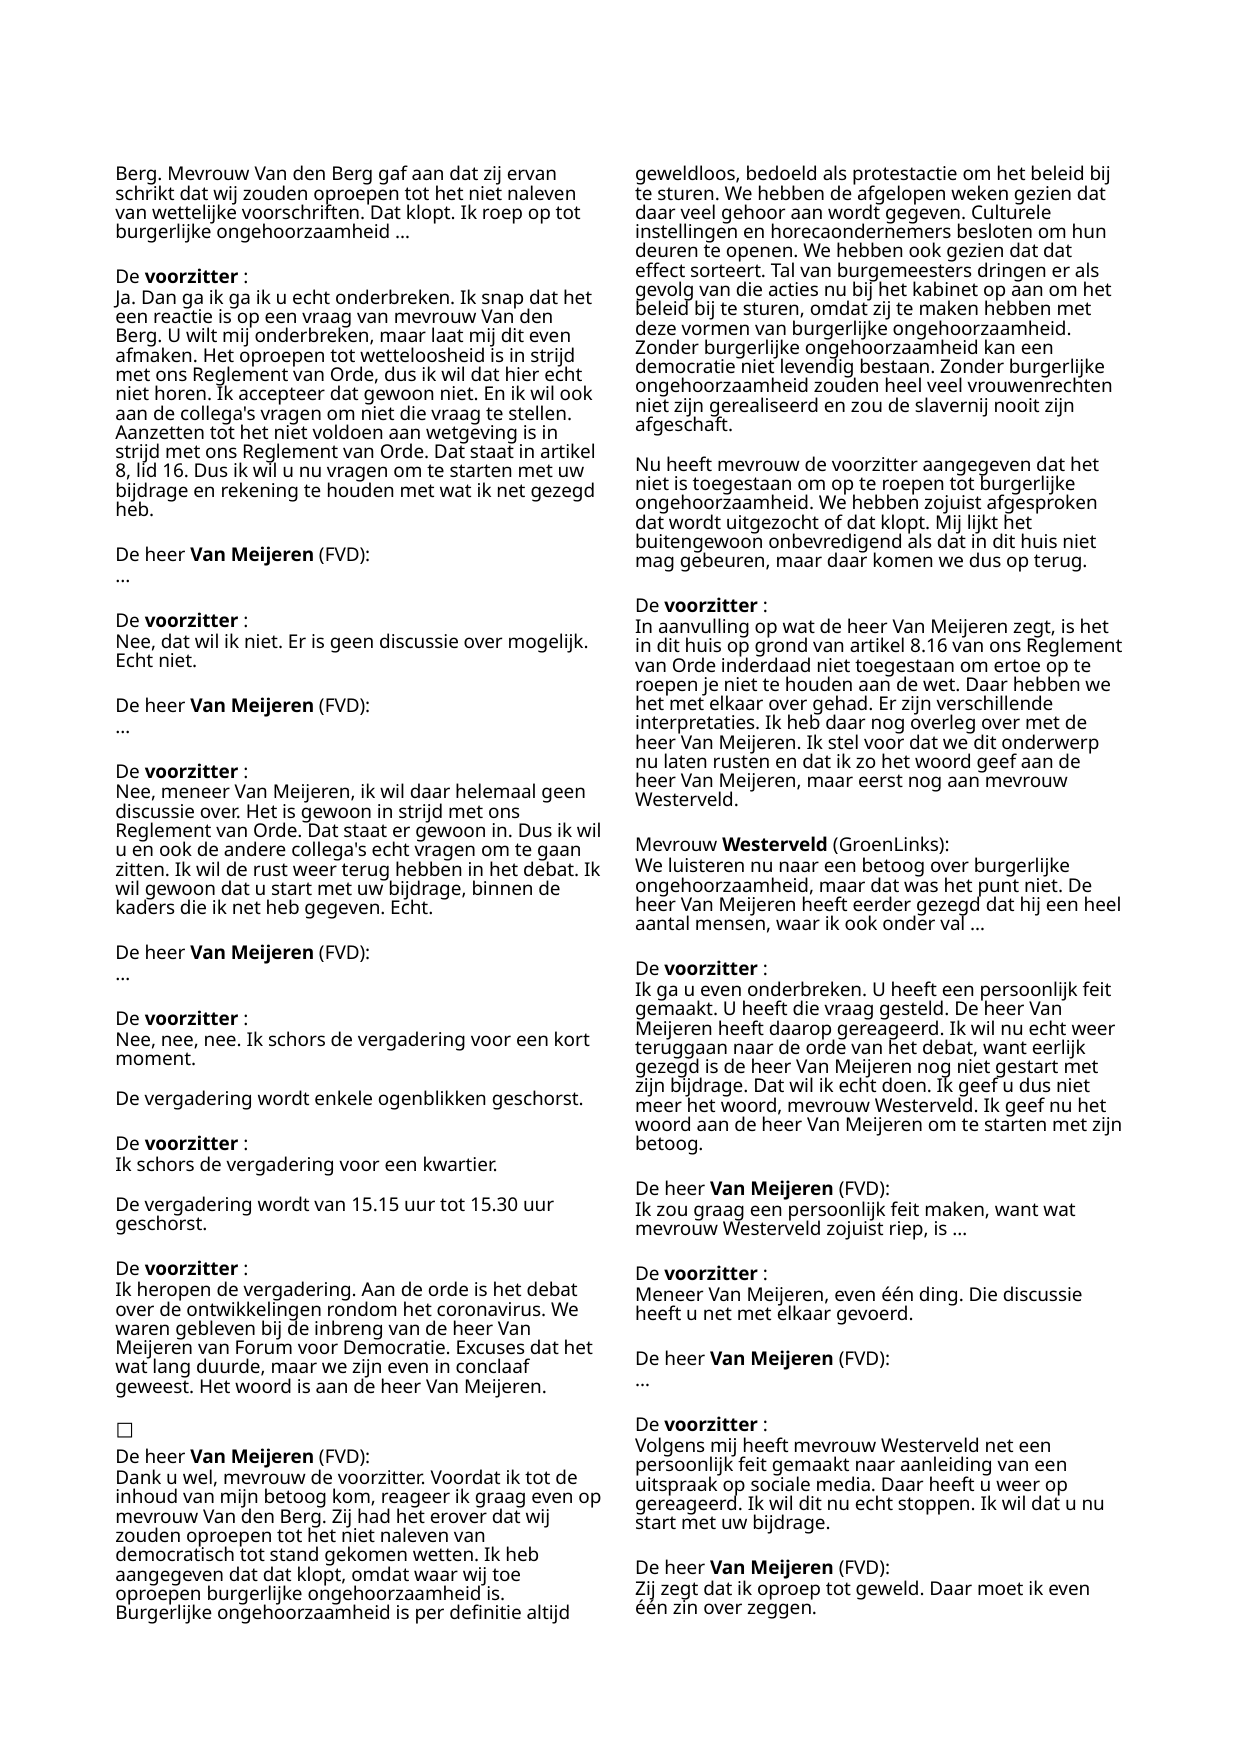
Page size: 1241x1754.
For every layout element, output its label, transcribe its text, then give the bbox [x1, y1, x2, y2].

text De vergadering wordt van 15.15 uur tot 15.30 uur geschorst. [115, 1196, 605, 1235]
text Zij zegt dat ik oproep tot geweld. Daar moet ik even één zin over zeggen. [635, 1580, 1125, 1618]
text Ik schors de vergadering voor een kwartier. [115, 1156, 605, 1175]
text We luisteren nu naar een betoog over burgerlijke ongehoorzaamheid, maar dat was het punt niet. De heer Van Meijeren heeft eerder gezegd dat hij een heel aantal mensen, waar ik ook onder val … [635, 857, 1125, 934]
text ⬜ [115, 1418, 605, 1443]
text In aanvulling op wat de heer Van Meijeren zegt, is het in dit huis op grond van artikel 8.16 van ons Reglement van Orde inderdaad niet toegestaan om ertoe op te roepen je niet te houden aan de wet. Daar hebben we het met elkaar over gehad. Er zijn verschillende interpretaties. Ik heb daar nog overleg over met de heer Van Meijeren. Ik stel voor dat we dit onderwerp nu laten rusten en dat ik zo het woord geef aan de heer Van Meijeren, maar eerst nog aan mevrouw Westerveld. [635, 618, 1125, 811]
text De voorzitter : [115, 1005, 605, 1031]
text Ja. Dan ga ik ga ik u echt onderbreken. Ik snap dat het een reactie is op een vraag van mevrouw Van den Berg. U wilt mij onderbreken, maar laat mij dit even afmaken. Het oproepen tot wetteloosheid is in strijd met ons Reglement van Orde, dus ik wil dat hier echt niet horen. Ik accepteer dat gewoon niet. En ik wil ook aan de collega's vragen om niet die vraag te stellen. Aanzetten tot het niet voldoen aan wetgeving is in strijd met ons Reglement van Orde. Dat staat in artikel 8, lid 16. Dus ik wil u nu vragen om te starten met uw bijdrage en rekening te houden met wat ik net gezegd heb. [115, 289, 605, 520]
text De heer Van Meijeren (FVD): [635, 1554, 1125, 1580]
text De voorzitter : [635, 1411, 1125, 1437]
text Nu heeft mevrouw de voorzitter aangegeven dat het niet is toegestaan om op te roepen tot burgerlijke ongehoorzaamheid. We hebben zojuist afgesproken dat wordt uitgezocht of dat klopt. Mij lijkt het buitengewoon onbevredigend als dat in dit huis niet mag gebeuren, maar daar komen we dus op terug. [635, 456, 1125, 571]
text Dank u wel, mevrouw de voorzitter. Voordat ik tot de inhoud van mijn betoog kom, reageer ik graag even op mevrouw Van den Berg. Zij had het erover dat wij zouden oproepen tot het niet naleven van democratisch tot stand gekomen wetten. Ik heb aangegeven dat dat klopt, omdat waar wij toe oproepen burgerlijke ongehoorzaamheid is. Burgerlijke ongehoorzaamheid is per definitie altijd [115, 1469, 605, 1623]
text De voorzitter : [635, 1260, 1125, 1286]
text … [115, 718, 605, 737]
text De heer Van Meijeren (FVD): [115, 541, 605, 567]
text De voorzitter : [635, 592, 1125, 618]
text Volgens mij heeft mevrouw Westerveld net een persoonlijk feit gemaakt naar aanleiding van een uitspraak op sociale media. Daar heeft u weer op gereageerd. Ik wil dit nu echt stoppen. Ik wil dat u nu start met uw bijdrage. [635, 1437, 1125, 1533]
text Nee, meneer Van Meijeren, ik wil daar helemaal geen discussie over. Het is gewoon in strijd met ons Reglement van Orde. Dat staat er gewoon in. Dus ik wil u en ook de andere collega's echt vragen om te gaan zitten. Ik wil de rust weer terug hebben in het debat. Ik wil gewoon dat u start met uw bijdrage, binnen de kaders die ik net heb gegeven. Echt. [115, 783, 605, 918]
text De vergadering wordt enkele ogenblikken geschorst. [115, 1090, 605, 1109]
text De heer Van Meijeren (FVD): [115, 1443, 605, 1469]
text geweldloos, bedoeld als protestactie om het beleid bij te sturen. We hebben de afgelopen weken gezien dat daar veel gehoor aan wordt gegeven. Culturele instellingen en horecaondernemers besloten om hun deuren te openen. We hebben ook gezien dat dat effect sorteert. Tal van burgemeesters dringen er als gevolg van die acties nu bij het kabinet op aan om het beleid bij te sturen, omdat zij te maken hebben met deze vormen van burgerlijke ongehoorzaamheid. Zonder burgerlijke ongehoorzaamheid kan een democratie niet levendig bestaan. Zonder burgerlijke ongehoorzaamheid zouden heel veel vrouwenrechten niet zijn gerealiseerd en zou de slavernij nooit zijn afgeschaft. [635, 165, 1125, 435]
text ... [115, 567, 605, 586]
text Berg. Mevrouw Van den Berg gaf aan dat zij ervan schrikt dat wij zouden oproepen tot het niet naleven van wettelijke voorschriften. Dat klopt. Ik roep op tot burgerlijke ongehoorzaamheid … [115, 165, 605, 242]
text Ik zou graag een persoonlijk feit maken, want wat mevrouw Westerveld zojuist riep, is … [635, 1201, 1125, 1239]
text Nee, dat wil ik niet. Er is geen discussie over mogelijk. Echt niet. [115, 633, 605, 671]
text De heer Van Meijeren (FVD): [115, 939, 605, 965]
text De heer Van Meijeren (FVD): [115, 692, 605, 718]
text De voorzitter : [115, 1256, 605, 1281]
text De voorzitter : [115, 758, 605, 783]
text … [115, 965, 605, 984]
text De voorzitter : [115, 1130, 605, 1156]
text Nee, nee, nee. Ik schors de vergadering voor een kort moment. [115, 1031, 605, 1069]
text De voorzitter : [635, 955, 1125, 981]
text Mevrouw Westerveld (GroenLinks): [635, 832, 1125, 857]
text De heer Van Meijeren (FVD): [635, 1345, 1125, 1371]
text Ik heropen de vergadering. Aan de orde is het debat over de ontwikkelingen rondom het coronavirus. We waren gebleven bij de inbreng van de heer Van Meijeren van Forum voor Democratie. Excuses dat het wat lang duurde, maar we zijn even in conclaaf geweest. Het woord is aan de heer Van Meijeren. [115, 1281, 605, 1397]
text De voorzitter : [115, 263, 605, 289]
text … [635, 1371, 1125, 1390]
text Ik ga u even onderbreken. U heeft een persoonlijk feit gemaakt. U heeft die vraag gesteld. De heer Van Meijeren heeft daarop gereageerd. Ik wil nu echt weer teruggaan naar de orde van het debat, want eerlijk gezegd is de heer Van Meijeren nog niet gestart met zijn bijdrage. Dat wil ik echt doen. Ik geef u dus niet meer het woord, mevrouw Westerveld. Ik geef nu het woord aan de heer Van Meijeren om te starten met zijn betoog. [635, 981, 1125, 1154]
text De heer Van Meijeren (FVD): [635, 1175, 1125, 1201]
text De voorzitter : [115, 607, 605, 633]
text Meneer Van Meijeren, even één ding. Die discussie heeft u net met elkaar gevoerd. [635, 1286, 1125, 1324]
